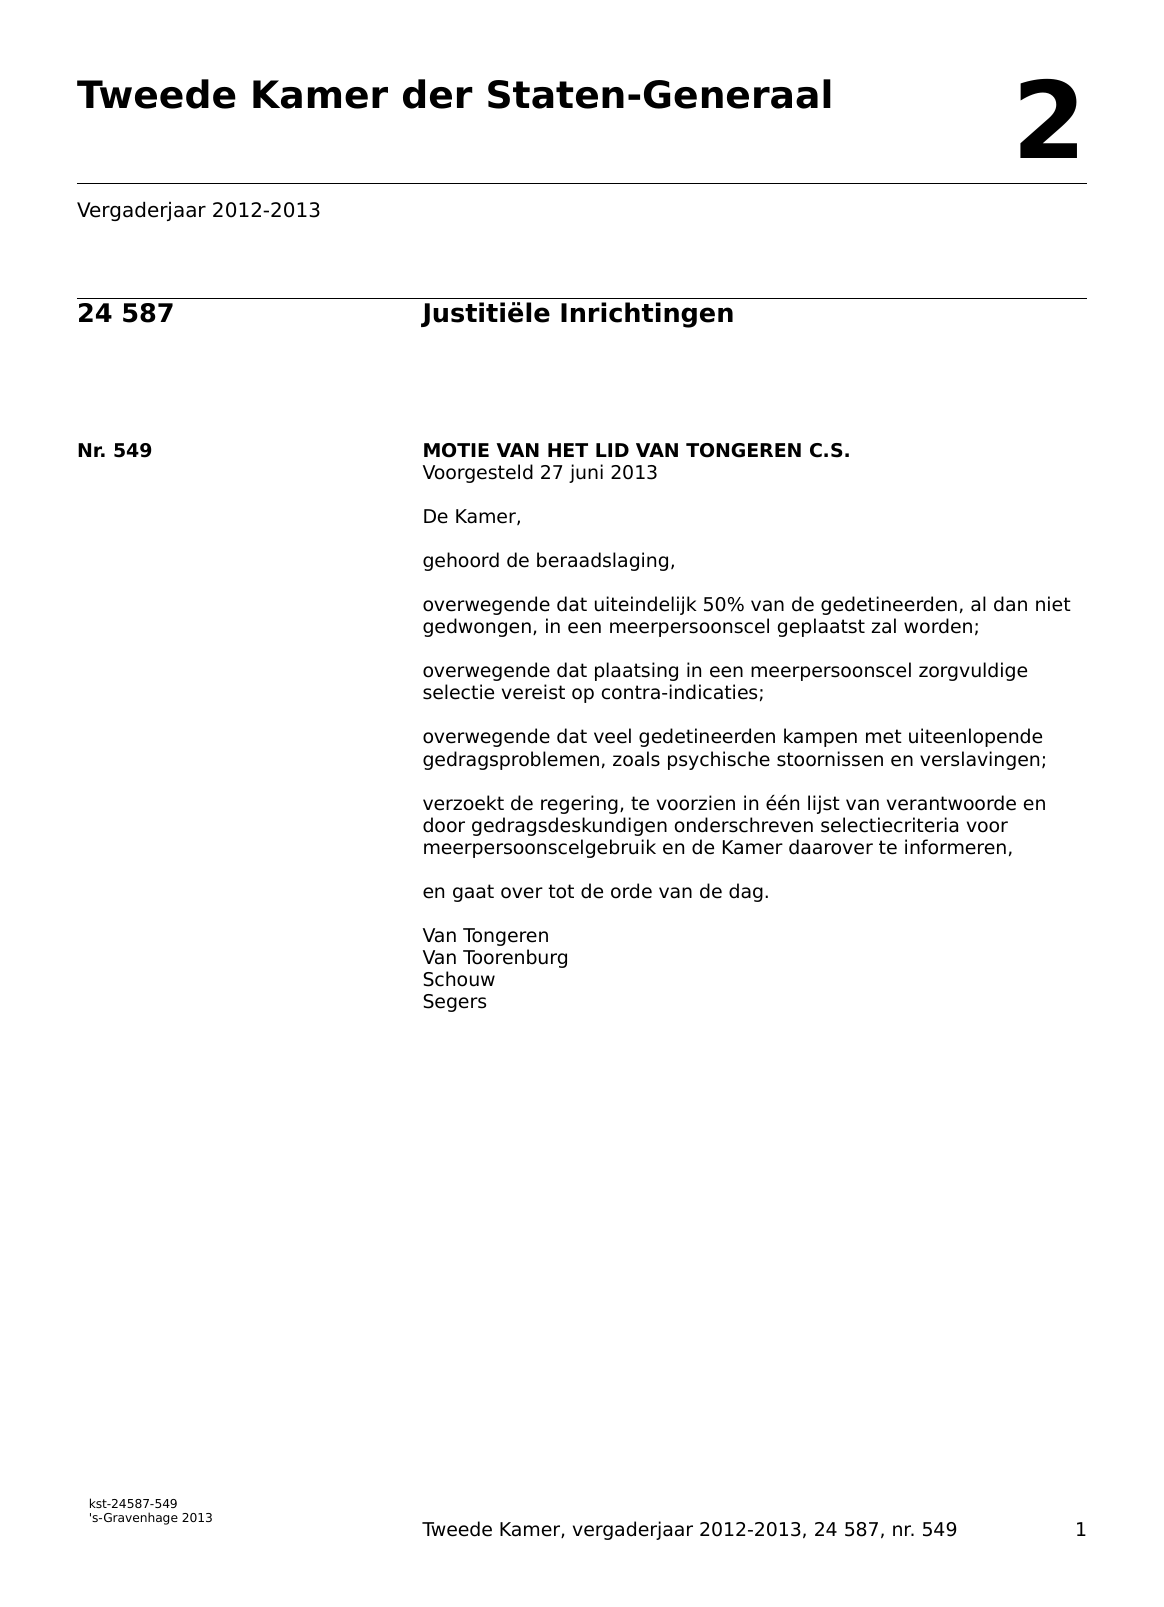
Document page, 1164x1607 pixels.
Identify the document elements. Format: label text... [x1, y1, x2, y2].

text Van Toorenburg [422, 947, 1087, 969]
table_header 2 [886, 59, 1087, 183]
text gehoord de beraadslaging, [422, 550, 1087, 572]
text 's-Gravenhage 2013 [88, 1511, 323, 1525]
subtitle 24 587 Justitiële Inrichtingen [77, 299, 1087, 329]
text verzoekt de regering, te voorzien in één lijst van verantwoorde en door gedragsdeskundigen onderschreven selectiecriteria voor meerpersoonscelgebruik en de Kamer daarover te informeren, [422, 793, 1087, 858]
table_header Tweede Kamer der Staten-Generaal [77, 59, 886, 183]
text overwegende dat veel gedetineerden kampen met uiteenlopende gedragsproblemen, zoals psychische stoornissen en verslavingen; [422, 726, 1087, 770]
text kst-24587-549 [88, 1497, 323, 1511]
text Van Tongeren [422, 925, 1087, 947]
table_cell Vergaderjaar 2012-2013 [77, 184, 1087, 298]
text Segers [422, 991, 1087, 1013]
text Schouw [422, 969, 1087, 991]
text en gaat over tot de orde van de dag. [422, 881, 1087, 903]
text overwegende dat uiteindelijk 50% van de gedetineerden, al dan niet gedwongen, in een meerpersoonscel geplaatst zal worden; [422, 594, 1087, 638]
text Voorgesteld 27 juni 2013 [422, 462, 1087, 484]
text De Kamer, [422, 506, 1087, 528]
text overwegende dat plaatsing in een meerpersoonscel zorgvuldige selectie vereist op contra-indicaties; [422, 660, 1087, 704]
subtitle Nr. 549 MOTIE VAN HET LID VAN TONGEREN C.S. [77, 440, 1087, 462]
